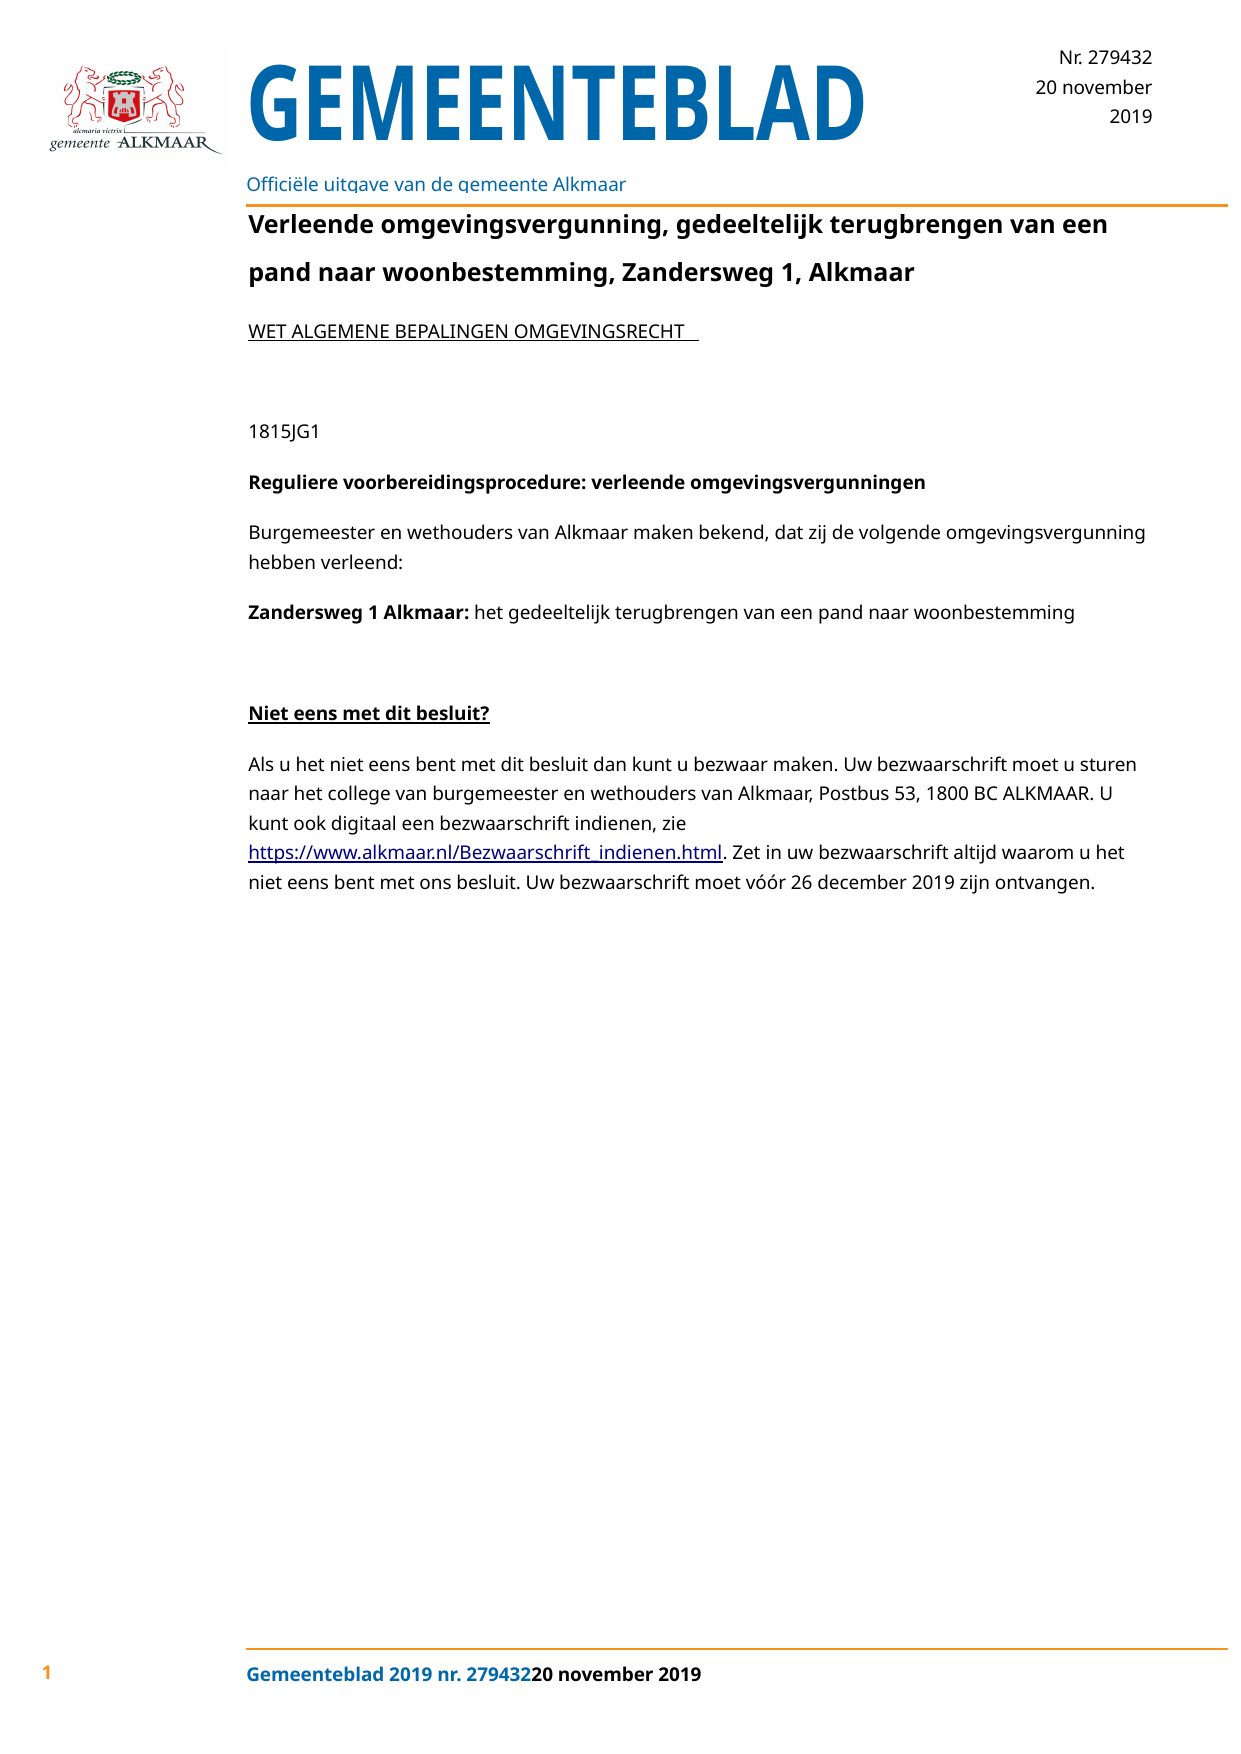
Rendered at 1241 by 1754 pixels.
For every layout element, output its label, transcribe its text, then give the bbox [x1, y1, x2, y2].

text Reguliere voorbereidingsprocedure: verleende omgevingsvergunningen [248, 469, 1152, 495]
picture [41, 47, 231, 172]
text Niet eens met dit besluit? [248, 700, 1152, 726]
text WET ALGEMENE BEPALINGEN OMGEVINGSRECHT [248, 318, 1152, 344]
text Verleende omgevingsvergunning, gedeeltelijk terugbrengen van een pand naar woonbestemming, Zandersweg 1, Alkmaar [248, 207, 1152, 288]
text 1815JG1 [248, 419, 1152, 444]
text Als u het niet eens bent met dit besluit dan kunt u bezwaar maken. Uw bezwaarschrift moet u sturen naar het college van burgemeester en wethouders van Alkmaar, Postbus 53, 1800 BC ALKMAAR. U kunt ook digitaal een bezwaarschrift indienen, zie https://www.alkmaar.nl/Bezwaarschrift_indienen.html. Zet in uw bezwaarschrift altijd waarom u het niet eens bent met ons besluit. Uw bezwaarschrift moet vóór 26 december 2019 zijn ontvangen. [248, 751, 1152, 895]
text Zandersweg 1 Alkmaar: het gedeeltelijk terugbrengen van een pand naar woonbestemming [248, 599, 1152, 625]
text Burgemeester en wethouders van Alkmaar maken bekend, dat zij de volgende omgevingsvergunning hebben verleend: [248, 519, 1152, 575]
